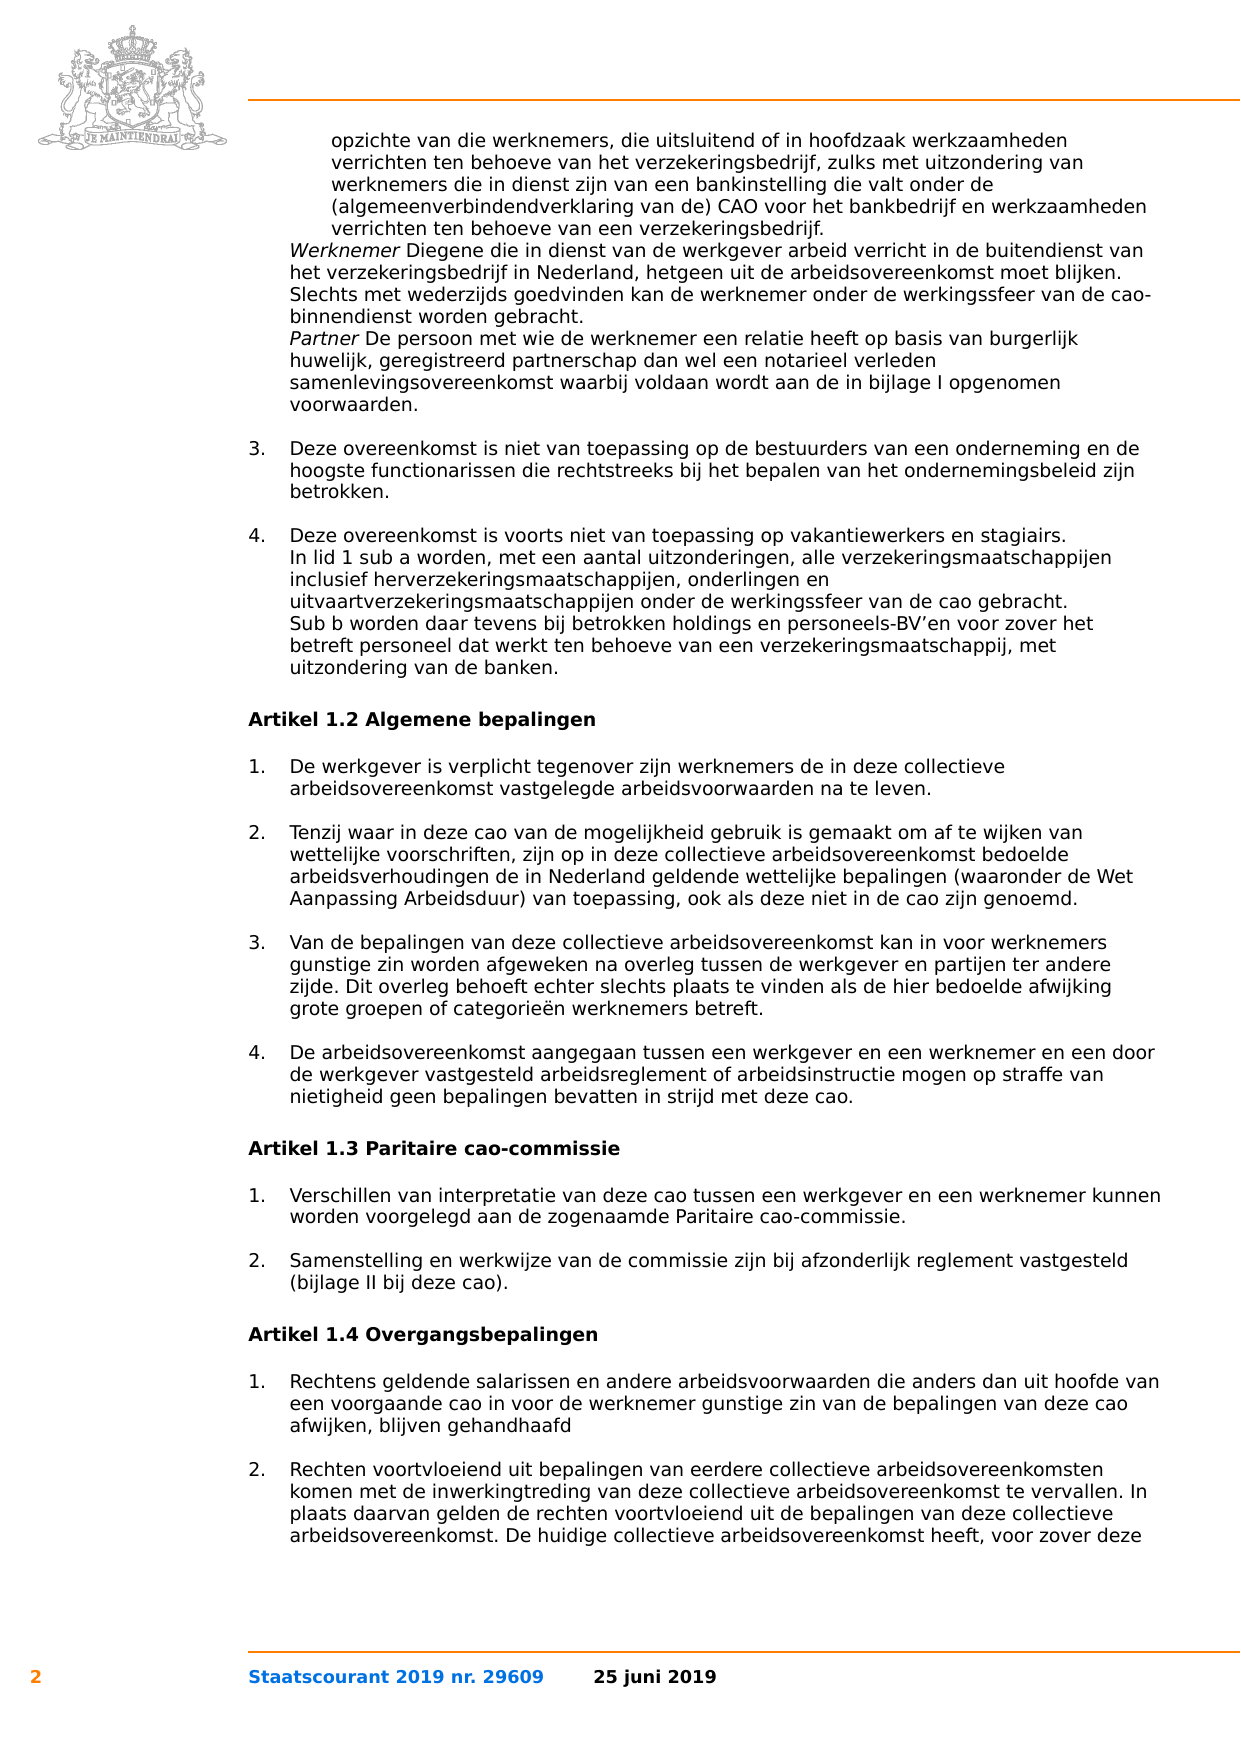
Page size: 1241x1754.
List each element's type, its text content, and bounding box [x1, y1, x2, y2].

subtitle Artikel 1.3 Paritaire cao-commissie [248, 1137, 1163, 1159]
text 1. De werkgever is verplicht tegenover zijn werknemers de in deze collectieve arbeidsovereenkomst vastgelegde arbeidsvoorwaarden na te leven. [248, 756, 1163, 800]
text 2. Rechten voortvloeiend uit bepalingen van eerdere collectieve arbeidsovereenkomsten komen met de inwerkingtreding van deze collectieve arbeidsovereenkomst te vervallen. In plaats daarvan gelden de rechten voortvloeiend uit de bepalingen van deze collectieve arbeidsovereenkomst. De huidige collectieve arbeidsovereenkomst heeft, voor zover deze [248, 1459, 1163, 1547]
text In lid 1 sub a worden, met een aantal uitzonderingen, alle verzekeringsmaatschappijen inclusief herverzekeringsmaatschappijen, onderlingen en uitvaartverzekeringsmaatschappijen onder de werkingssfeer van de cao gebracht. [289, 547, 1163, 613]
text 4. De arbeidsovereenkomst aangegaan tussen een werkgever en een werknemer en een door de werkgever vastgesteld arbeidsreglement of arbeidsinstructie mogen op straffe van nietigheid geen bepalingen bevatten in strijd met deze cao. [248, 1042, 1163, 1107]
subtitle Artikel 1.4 Overgangsbepalingen [248, 1324, 1163, 1346]
text 1. Rechtens geldende salarissen en andere arbeidsvoorwaarden die anders dan uit hoofde van een voorgaande cao in voor de werknemer gunstige zin van de bepalingen van deze cao afwijken, blijven gehandhaafd [248, 1371, 1163, 1437]
text 2. Tenzij waar in deze cao van de mogelijkheid gebruik is gemaakt om af te wijken van wettelijke voorschriften, zijn op in deze collectieve arbeidsovereenkomst bedoelde arbeidsverhoudingen de in Nederland geldende wettelijke bepalingen (waaronder de Wet Aanpassing Arbeidsduur) van toepassing, ook als deze niet in de cao zijn genoemd. [248, 822, 1163, 910]
text 3. Deze overeenkomst is niet van toepassing op de bestuurders van een onderneming en de hoogste functionarissen die rechtstreeks bij het bepalen van het ondernemingsbeleid zijn betrokken. [248, 437, 1163, 503]
text 4. Deze overeenkomst is voorts niet van toepassing op vakantiewerkers en stagiairs. [248, 525, 1163, 547]
text 3. Van de bepalingen van deze collectieve arbeidsovereenkomst kan in voor werknemers gunstige zin worden afgeweken na overleg tussen de werkgever en partijen ter andere zijde. Dit overleg behoeft echter slechts plaats te vinden als de hier bedoelde afwijking grote groepen of categorieën werknemers betreft. [248, 932, 1163, 1020]
text Werknemer Diegene die in dienst van de werkgever arbeid verricht in de buitendienst van het verzekeringsbedrijf in Nederland, hetgeen uit de arbeidsovereenkomst moet blijken. Slechts met wederzijds goedvinden kan de werknemer onder de werkingssfeer van de cao-binnendienst worden gebracht. [289, 240, 1163, 328]
text opzichte van die werknemers, die uitsluitend of in hoofdzaak werkzaamheden verrichten ten behoeve van het verzekeringsbedrijf, zulks met uitzondering van werknemers die in dienst zijn van een bankinstelling die valt onder de (algemeenverbindendverklaring van de) CAO voor het bankbedrijf en werkzaamheden verrichten ten behoeve van een verzekeringsbedrijf. [289, 130, 1163, 240]
text Partner De persoon met wie de werknemer een relatie heeft op basis van burgerlijk huwelijk, geregistreerd partnerschap dan wel een notarieel verleden samenlevingsovereenkomst waarbij voldaan wordt aan de in bijlage I opgenomen voorwaarden. [289, 328, 1163, 416]
text 1. Verschillen van interpretatie van deze cao tussen een werkgever en een werknemer kunnen worden voorgelegd aan de zogenaamde Paritaire cao-commissie. [248, 1184, 1163, 1228]
text Sub b worden daar tevens bij betrokken holdings en personeels-BV’en voor zover het betreft personeel dat werkt ten behoeve van een verzekeringsmaatschappij, met uitzondering van de banken. [289, 613, 1163, 679]
picture [38, 25, 227, 150]
subtitle Artikel 1.2 Algemene bepalingen [248, 709, 1163, 731]
text 2. Samenstelling en werkwijze van de commissie zijn bij afzonderlijk reglement vastgesteld (bijlage II bij deze cao). [248, 1250, 1163, 1294]
